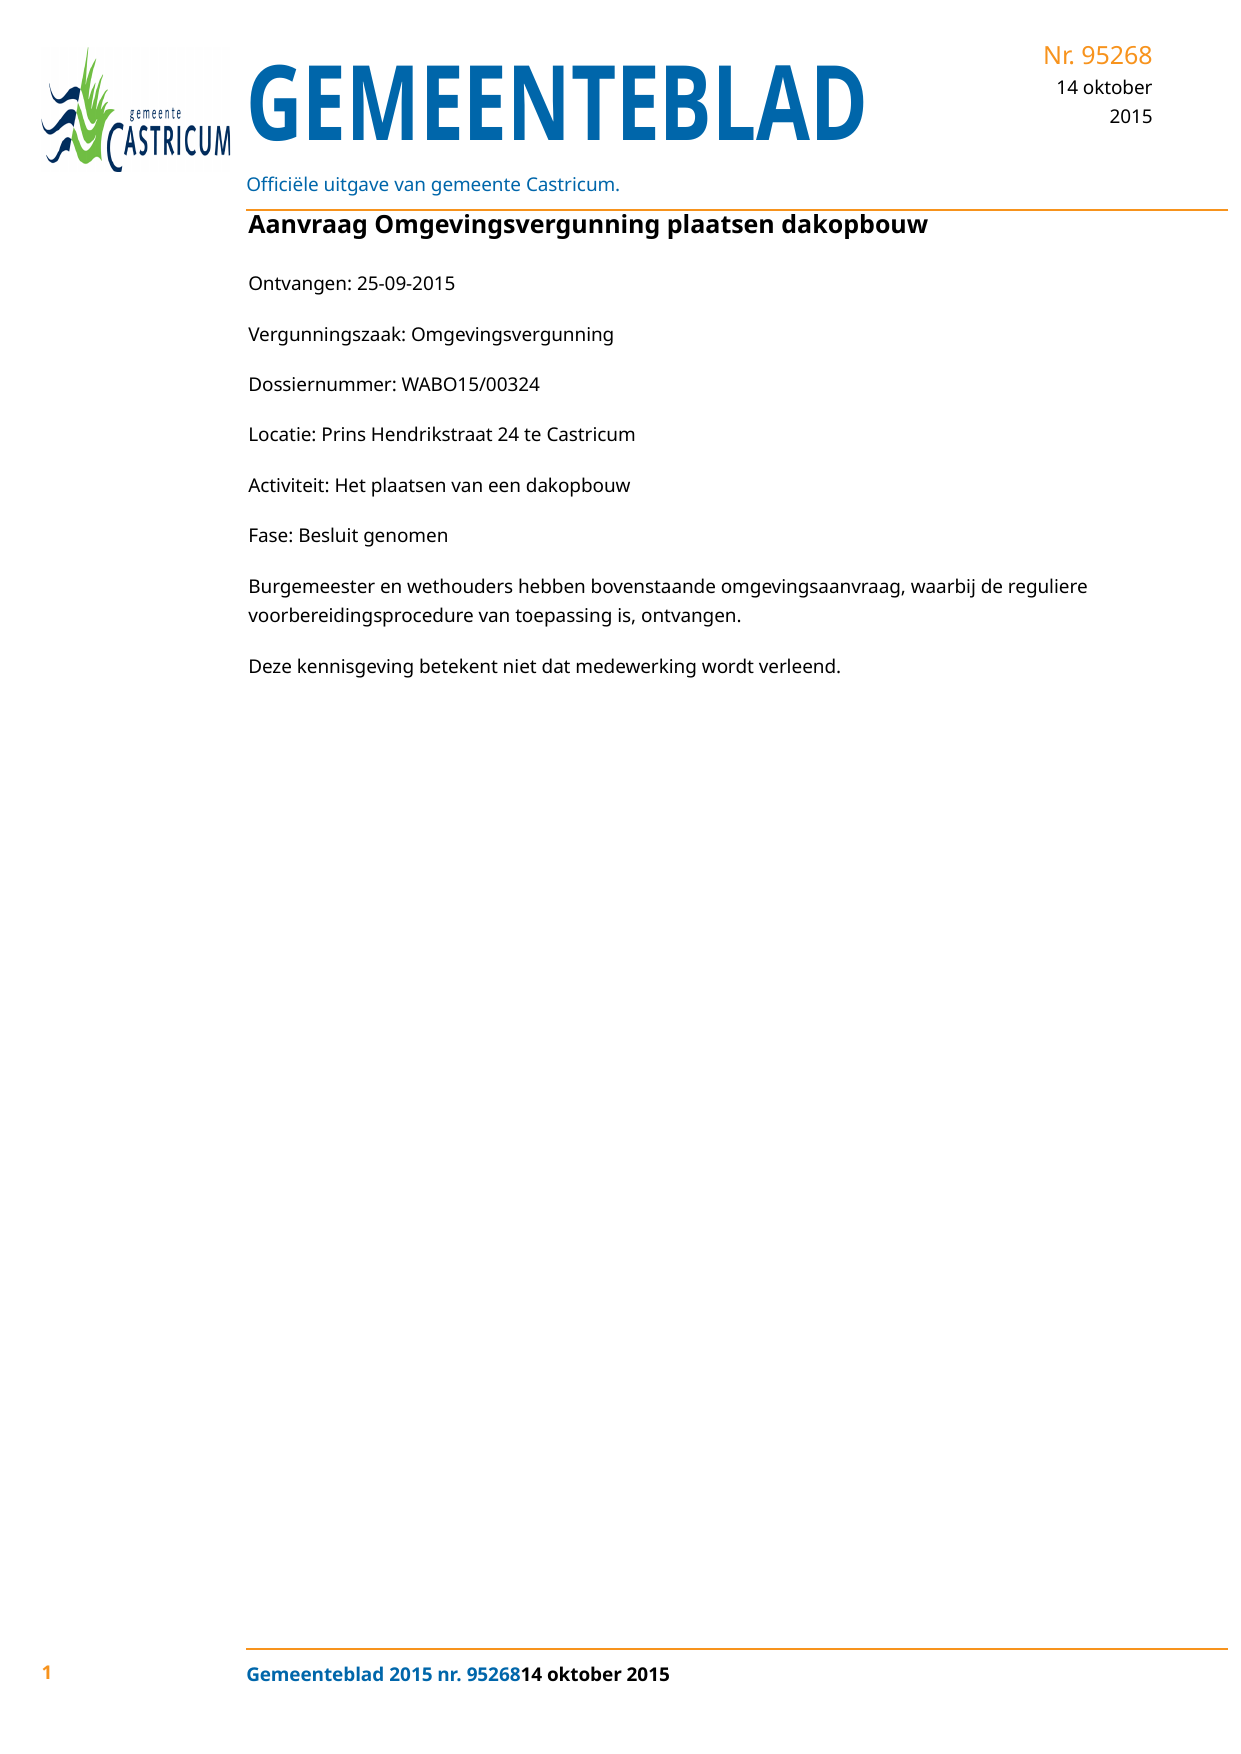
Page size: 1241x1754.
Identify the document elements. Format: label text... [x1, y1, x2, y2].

text Fase: Besluit genomen [248, 522, 1152, 548]
text Deze kennisgeving betekent niet dat medewerking wordt verleend. [248, 653, 1152, 678]
text Locatie: Prins Hendrikstraat 24 te Castricum [248, 422, 1152, 447]
text Ontvangen: 25-09-2015 [248, 270, 1152, 296]
text Burgemeester en wethouders hebben bovenstaande omgevingsaanvraag, waarbij de reguliere voorbereidingsprocedure van toepassing is, ontvangen. [248, 573, 1152, 628]
text Activiteit: Het plaatsen van een dakopbouw [248, 472, 1152, 498]
text Dossiernummer: WABO15/00324 [248, 371, 1152, 397]
text Aanvraag Omgevingsvergunning plaatsen dakopbouw [248, 211, 1152, 241]
picture [41, 47, 231, 172]
text Vergunningszaak: Omgevingsvergunning [248, 321, 1152, 346]
